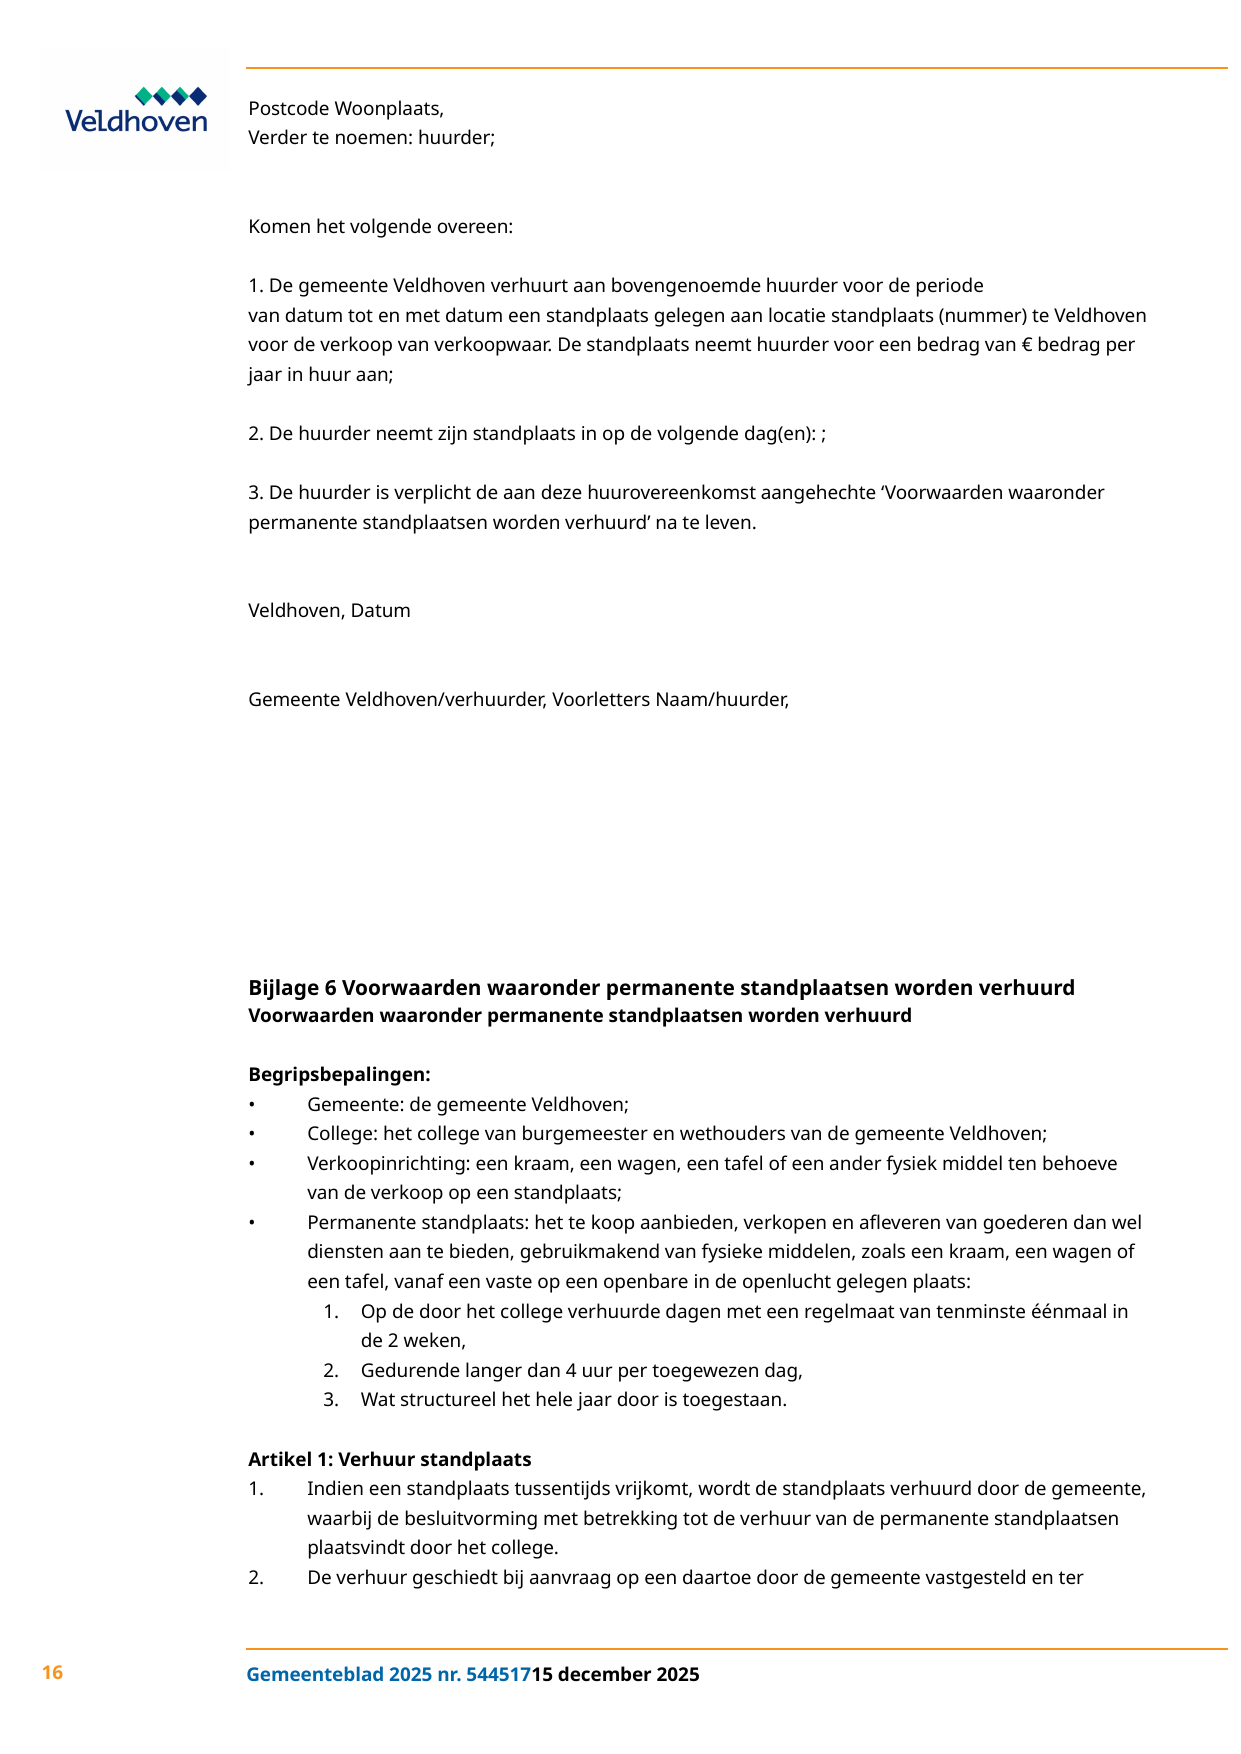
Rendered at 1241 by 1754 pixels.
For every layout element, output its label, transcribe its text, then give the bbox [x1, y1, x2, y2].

list Wat structureel het hele jaar door is toegestaan. [323, 1387, 1152, 1412]
text Postcode Woonplaats, [248, 95, 1152, 121]
text 3. De huurder is verplicht de aan deze huurovereenkomst aangehechte ‘Voorwaarden waaronder permanente standplaatsen worden verhuurd’ na te leven. [248, 479, 1152, 535]
list Indien een standplaats tussentijds vrijkomt, wordt de standplaats verhuurd door de gemeente, waarbij de besluitvorming met betrekking tot de verhuur van de permanente standplaatsen plaatsvindt door het college. [248, 1475, 1152, 1560]
text Artikel 1: Verhuur standplaats [248, 1446, 1152, 1471]
text van datum tot en met datum een standplaats gelegen aan locatie standplaats (nummer) te Veldhoven voor de verkoop van verkoopwaar. De standplaats neemt huurder voor een bedrag van € bedrag per jaar in huur aan; [248, 302, 1152, 387]
text Begripsbepalingen: [248, 1061, 1152, 1087]
text Komen het volgende overeen: [248, 213, 1152, 239]
list Op de door het college verhuurde dagen met een regelmaat van tenminste éénmaal in de 2 weken, [323, 1298, 1152, 1353]
list De verhuur geschiedt bij aanvraag op een daartoe door de gemeente vastgesteld en ter [248, 1564, 1152, 1590]
text Gemeente Veldhoven/verhuurder, Voorletters Naam/huurder, [248, 686, 1152, 712]
list Gedurende langer dan 4 uur per toegewezen dag, [323, 1357, 1152, 1383]
list Gemeente: de gemeente Veldhoven; [248, 1091, 1152, 1116]
text Bijlage 6 Voorwaarden waaronder permanente standplaatsen worden verhuurd [248, 973, 1152, 1002]
text 2. De huurder neemt zijn standplaats in op de volgende dag(en): ; [248, 420, 1152, 446]
list College: het college van burgemeester en wethouders van de gemeente Veldhoven; [248, 1120, 1152, 1146]
text Voorwaarden waaronder permanente standplaatsen worden verhuurd [248, 1002, 1152, 1028]
list Permanente standplaats: het te koop aanbieden, verkopen en afleveren van goederen dan wel diensten aan te bieden, gebruikmakend van fysieke middelen, zoals een kraam, een wagen of een tafel, vanaf een vaste op een openbare in de openlucht gelegen plaats: [248, 1209, 1152, 1294]
picture [41, 47, 231, 172]
text Verder te noemen: huurder; [248, 124, 1152, 150]
text Veldhoven, Datum [248, 598, 1152, 623]
text 1. De gemeente Veldhoven verhuurt aan bovengenoemde huurder voor de periode [248, 272, 1152, 298]
list Verkoopinrichting: een kraam, een wagen, een tafel of een ander fysiek middel ten behoeve van de verkoop op een standplaats; [248, 1150, 1152, 1205]
